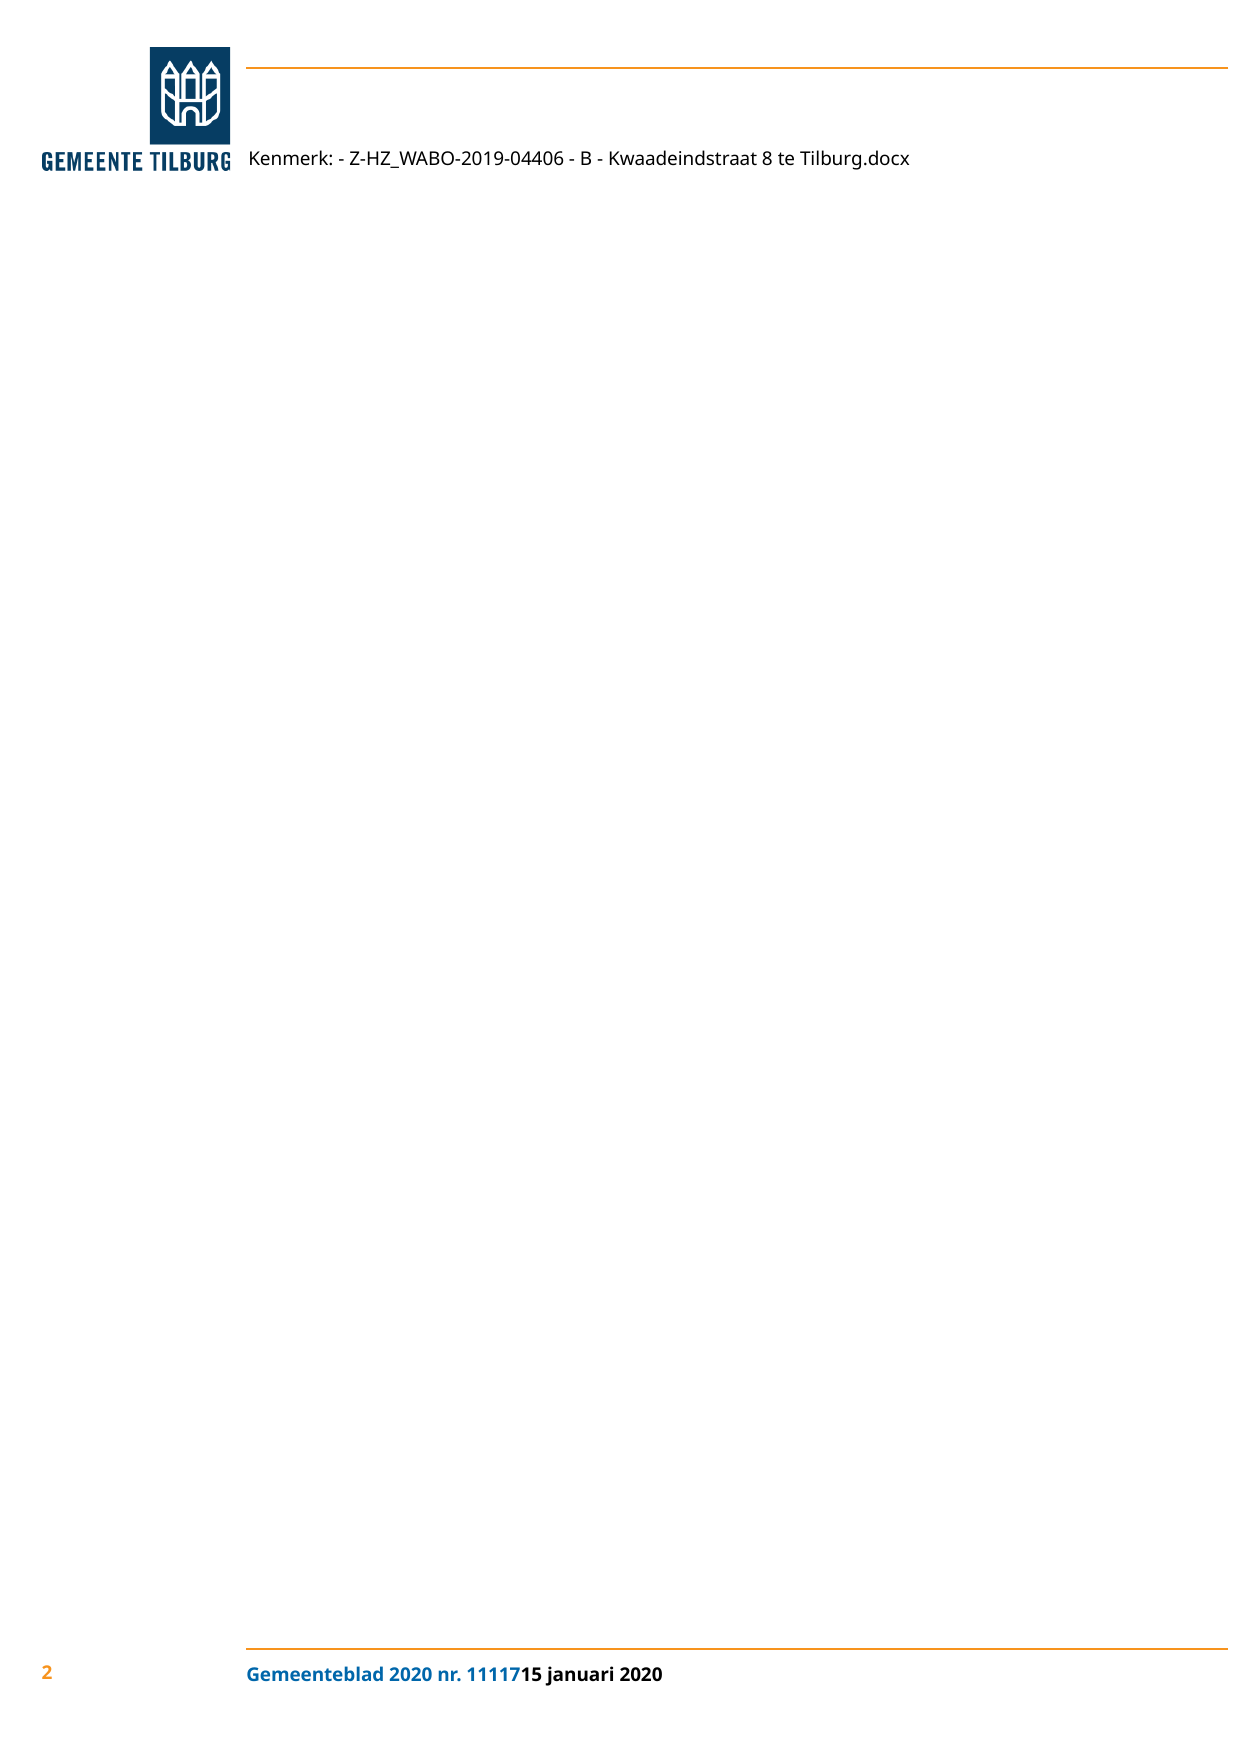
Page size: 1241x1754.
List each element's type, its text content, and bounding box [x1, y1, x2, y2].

text Kenmerk: - Z-HZ_WABO-2019-04406 - B - Kwaadeindstraat 8 te Tilburg.docx [248, 145, 1152, 171]
picture [41, 47, 231, 172]
